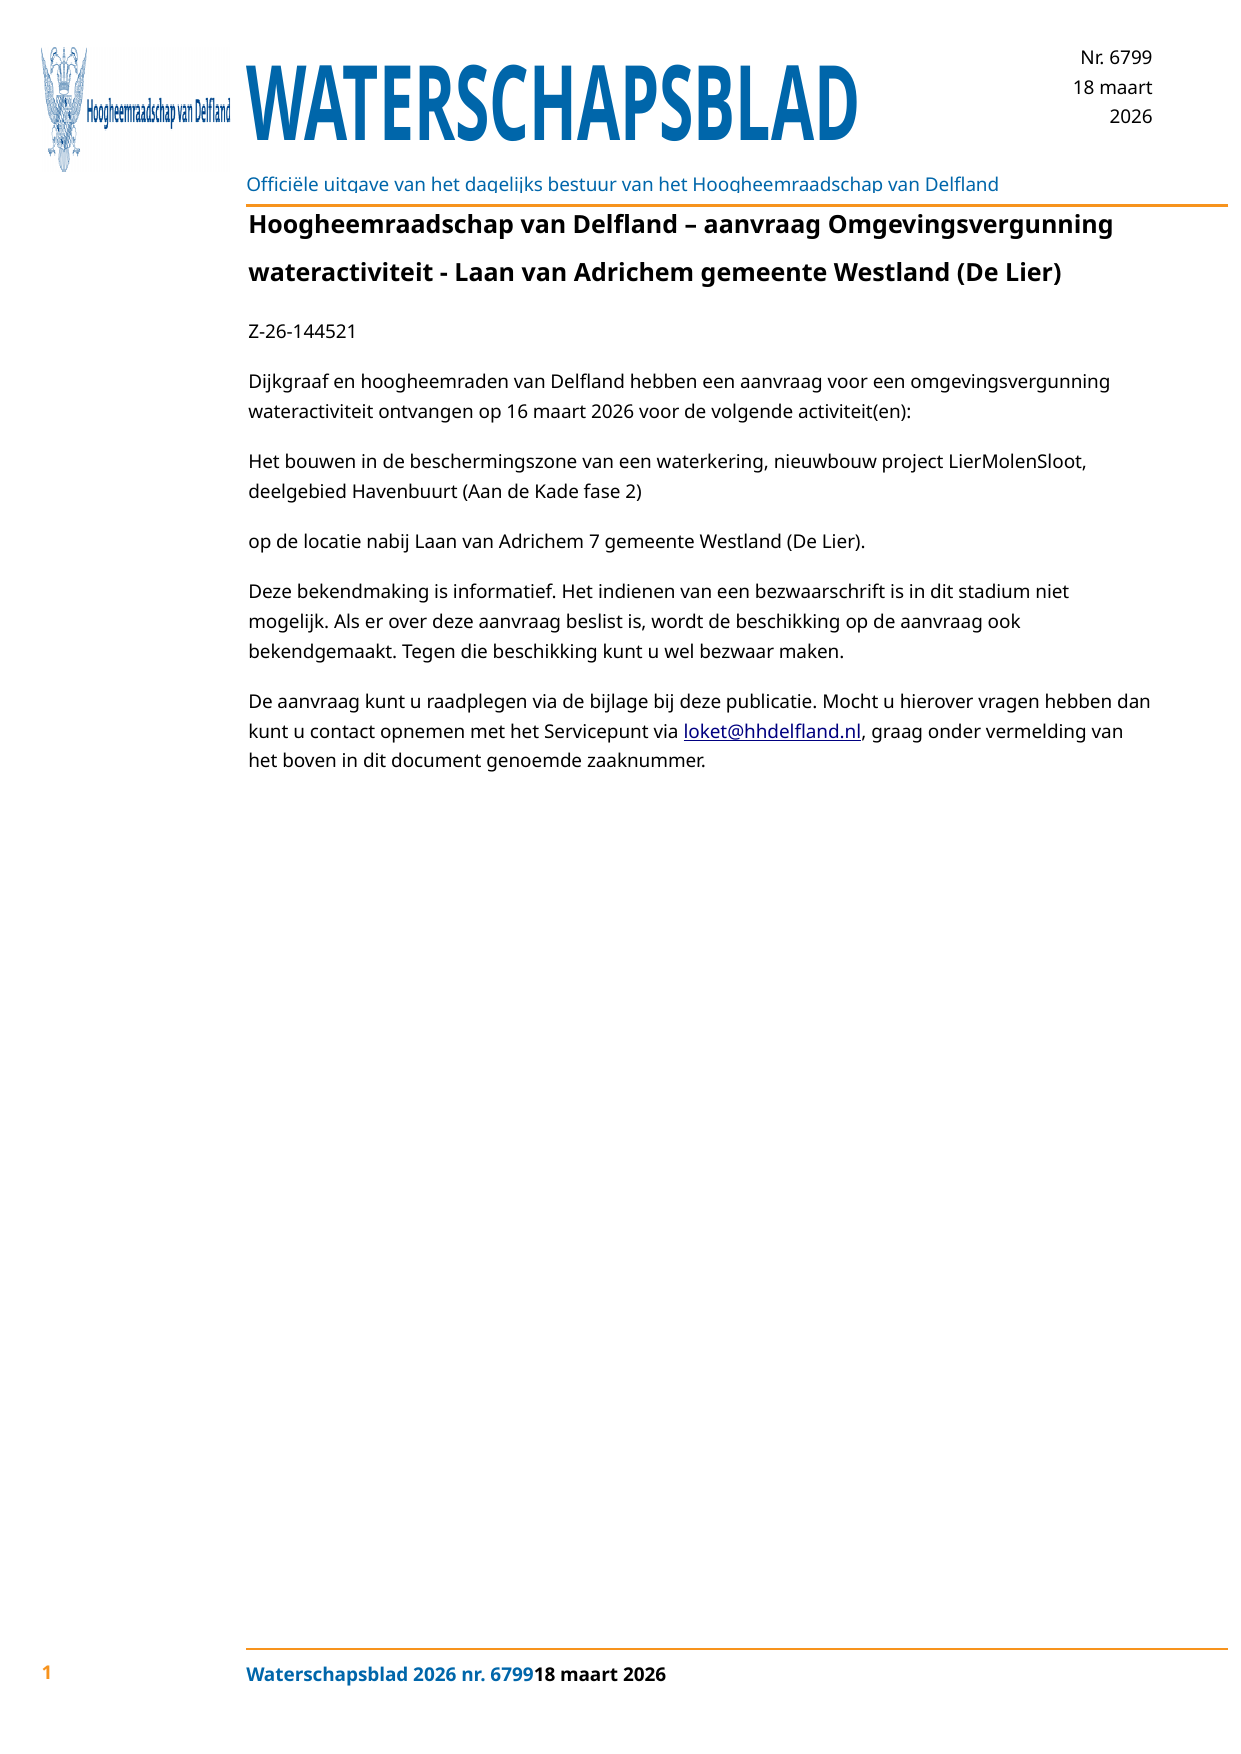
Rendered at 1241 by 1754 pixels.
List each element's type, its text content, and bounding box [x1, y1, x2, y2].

text De aanvraag kunt u raadplegen via de bijlage bij deze publicatie. Mocht u hierover vragen hebben dan kunt u contact opnemen met het Servicepunt via loket@hhdelfland.nl, graag onder vermelding van het boven in dit document genoemde zaaknummer. [248, 688, 1152, 773]
picture [41, 47, 231, 172]
text op de locatie nabij Laan van Adrichem 7 gemeente Westland (De Lier). [248, 528, 1152, 554]
text Deze bekendmaking is informatief. Het indienen van een bezwaarschrift is in dit stadium niet mogelijk. Als er over deze aanvraag beslist is, wordt de beschikking op de aanvraag ook bekendgemaakt. Tegen die beschikking kunt u wel bezwaar maken. [248, 579, 1152, 664]
text Dijkgraaf en hoogheemraden van Delfland hebben een aanvraag voor een omgevingsvergunning wateractiviteit ontvangen op 16 maart 2026 voor de volgende activiteit(en): [248, 368, 1152, 424]
text Hoogheemraadschap van Delfland – aanvraag Omgevingsvergunning wateractiviteit - Laan van Adrichem gemeente Westland (De Lier) [248, 207, 1152, 288]
text Z-26-144521 [248, 318, 1152, 344]
text Het bouwen in de beschermingszone van een waterkering, nieuwbouw project LierMolenSloot, deelgebied Havenbuurt (Aan de Kade fase 2) [248, 448, 1152, 504]
